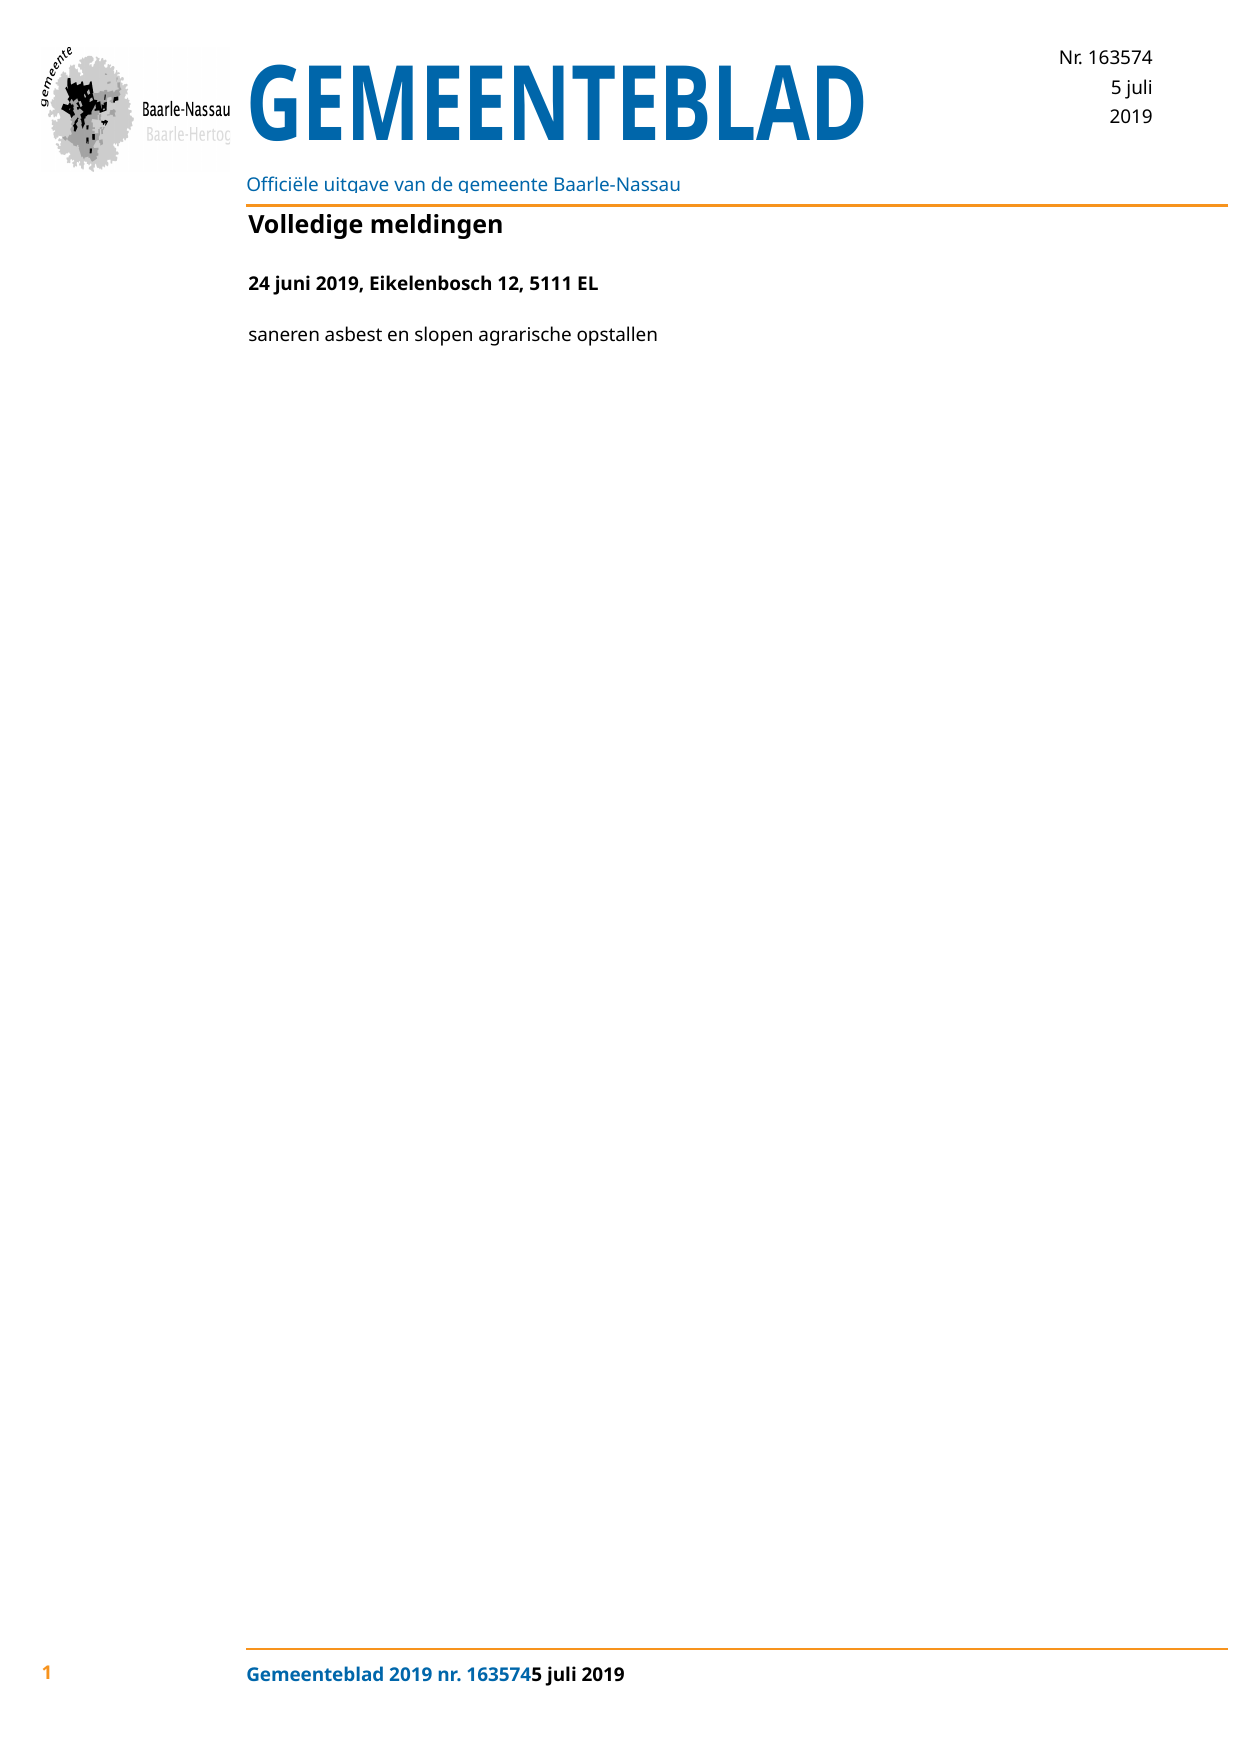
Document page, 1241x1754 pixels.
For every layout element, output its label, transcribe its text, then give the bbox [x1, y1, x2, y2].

picture [41, 47, 231, 172]
text 24 juni 2019, Eikelenbosch 12, 5111 EL [248, 270, 1152, 296]
text saneren asbest en slopen agrarische opstallen [248, 321, 1152, 346]
text Volledige meldingen [248, 207, 1152, 241]
